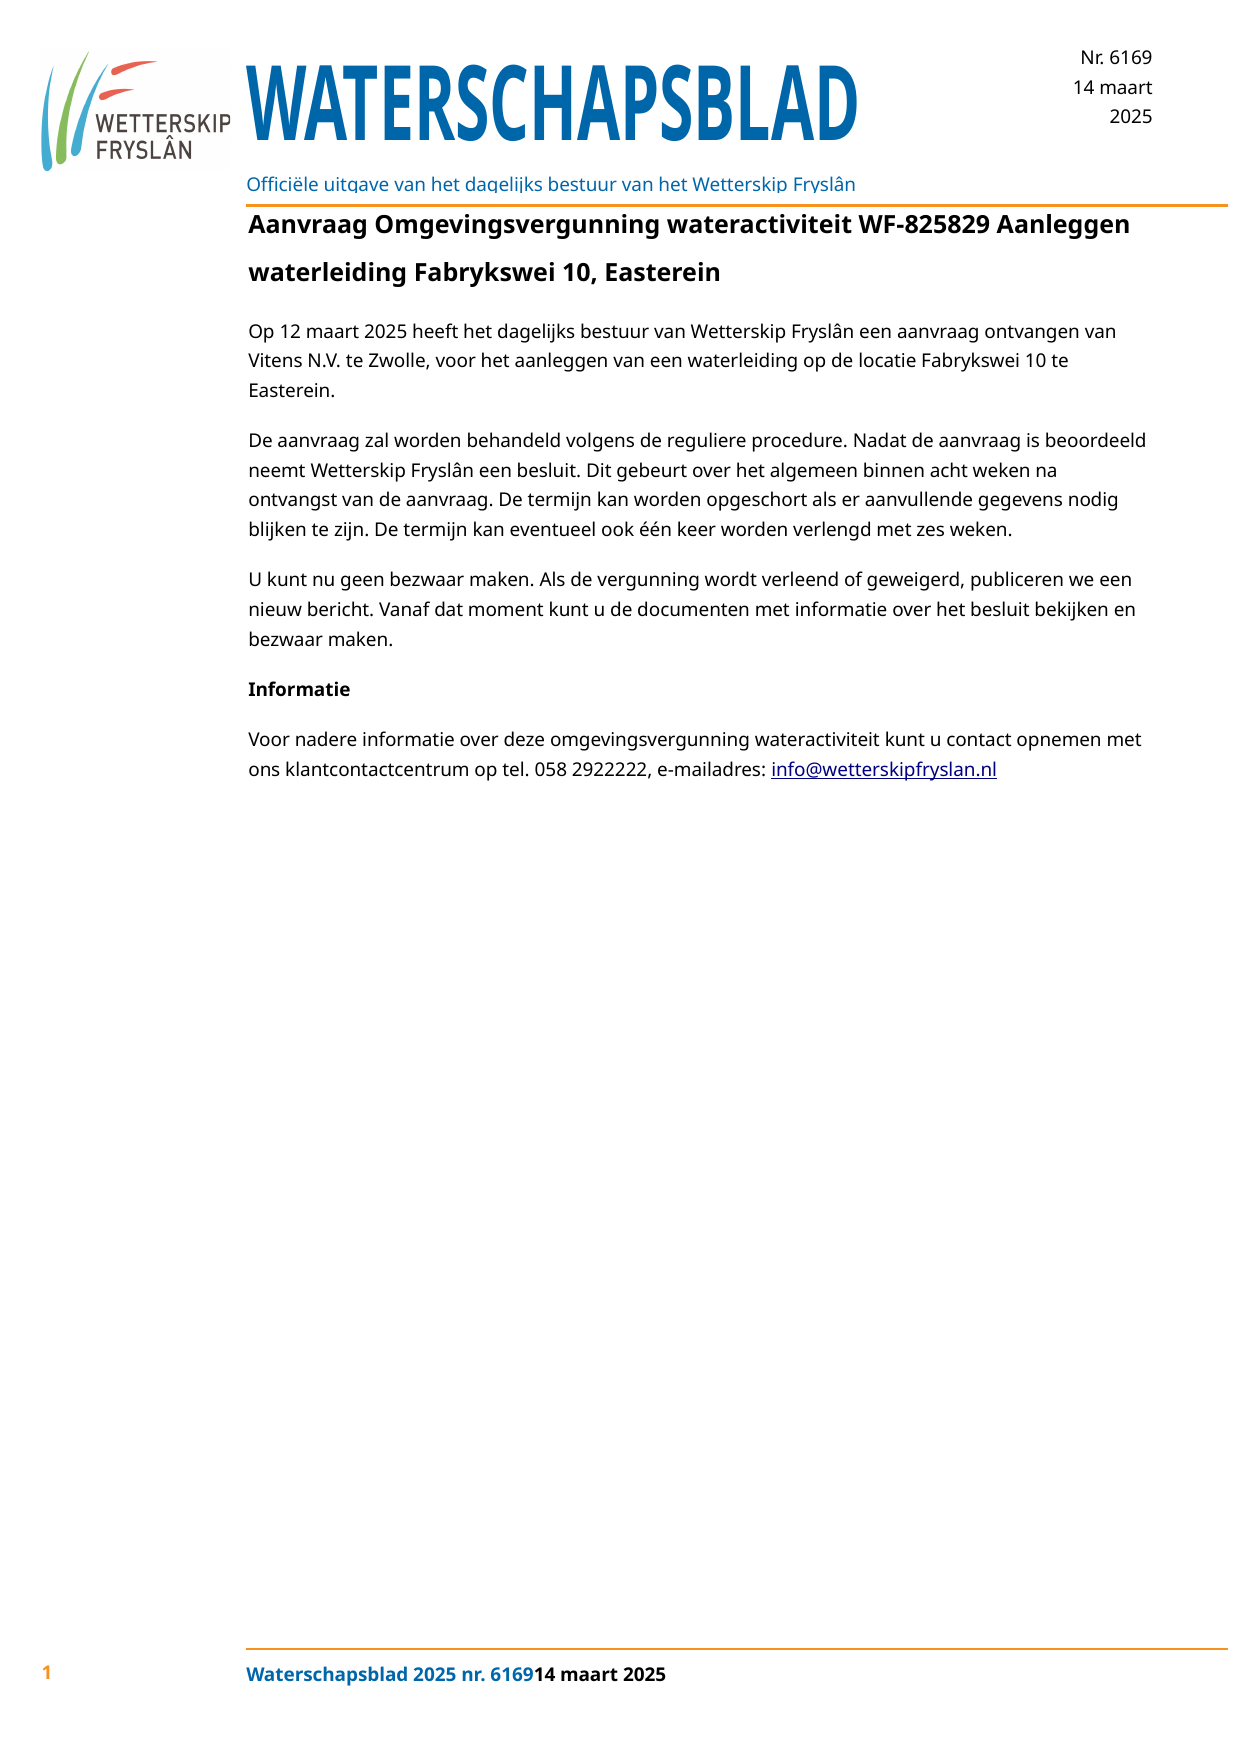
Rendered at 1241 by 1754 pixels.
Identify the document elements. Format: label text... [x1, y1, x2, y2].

text Op 12 maart 2025 heeft het dagelijks bestuur van Wetterskip Fryslân een aanvraag ontvangen van Vitens N.V. te Zwolle, voor het aanleggen van een waterleiding op de locatie Fabrykswei 10 te Easterein. [248, 318, 1152, 403]
text De aanvraag zal worden behandeld volgens de reguliere procedure. Nadat de aanvraag is beoordeeld neemt Wetterskip Fryslân een besluit. Dit gebeurt over het algemeen binnen acht weken na ontvangst van de aanvraag. De termijn kan worden opgeschort als er aanvullende gegevens nodig blijken te zijn. De termijn kan eventueel ook één keer worden verlengd met zes weken. [248, 427, 1152, 542]
text Aanvraag Omgevingsvergunning wateractiviteit WF-825829 Aanleggen waterleiding Fabrykswei 10, Easterein [248, 207, 1152, 288]
text U kunt nu geen bezwaar maken. Als de vergunning wordt verleend of geweigerd, publiceren we een nieuw bericht. Vanaf dat moment kunt u de documenten met informatie over het besluit bekijken en bezwaar maken. [248, 567, 1152, 652]
picture [41, 47, 231, 172]
text Informatie [248, 676, 1152, 702]
text Voor nadere informatie over deze omgevingsvergunning wateractiviteit kunt u contact opnemen met ons klantcontactcentrum op tel. 058 2922222, e-mailadres: info@wetterskipfryslan.nl [248, 727, 1152, 782]
